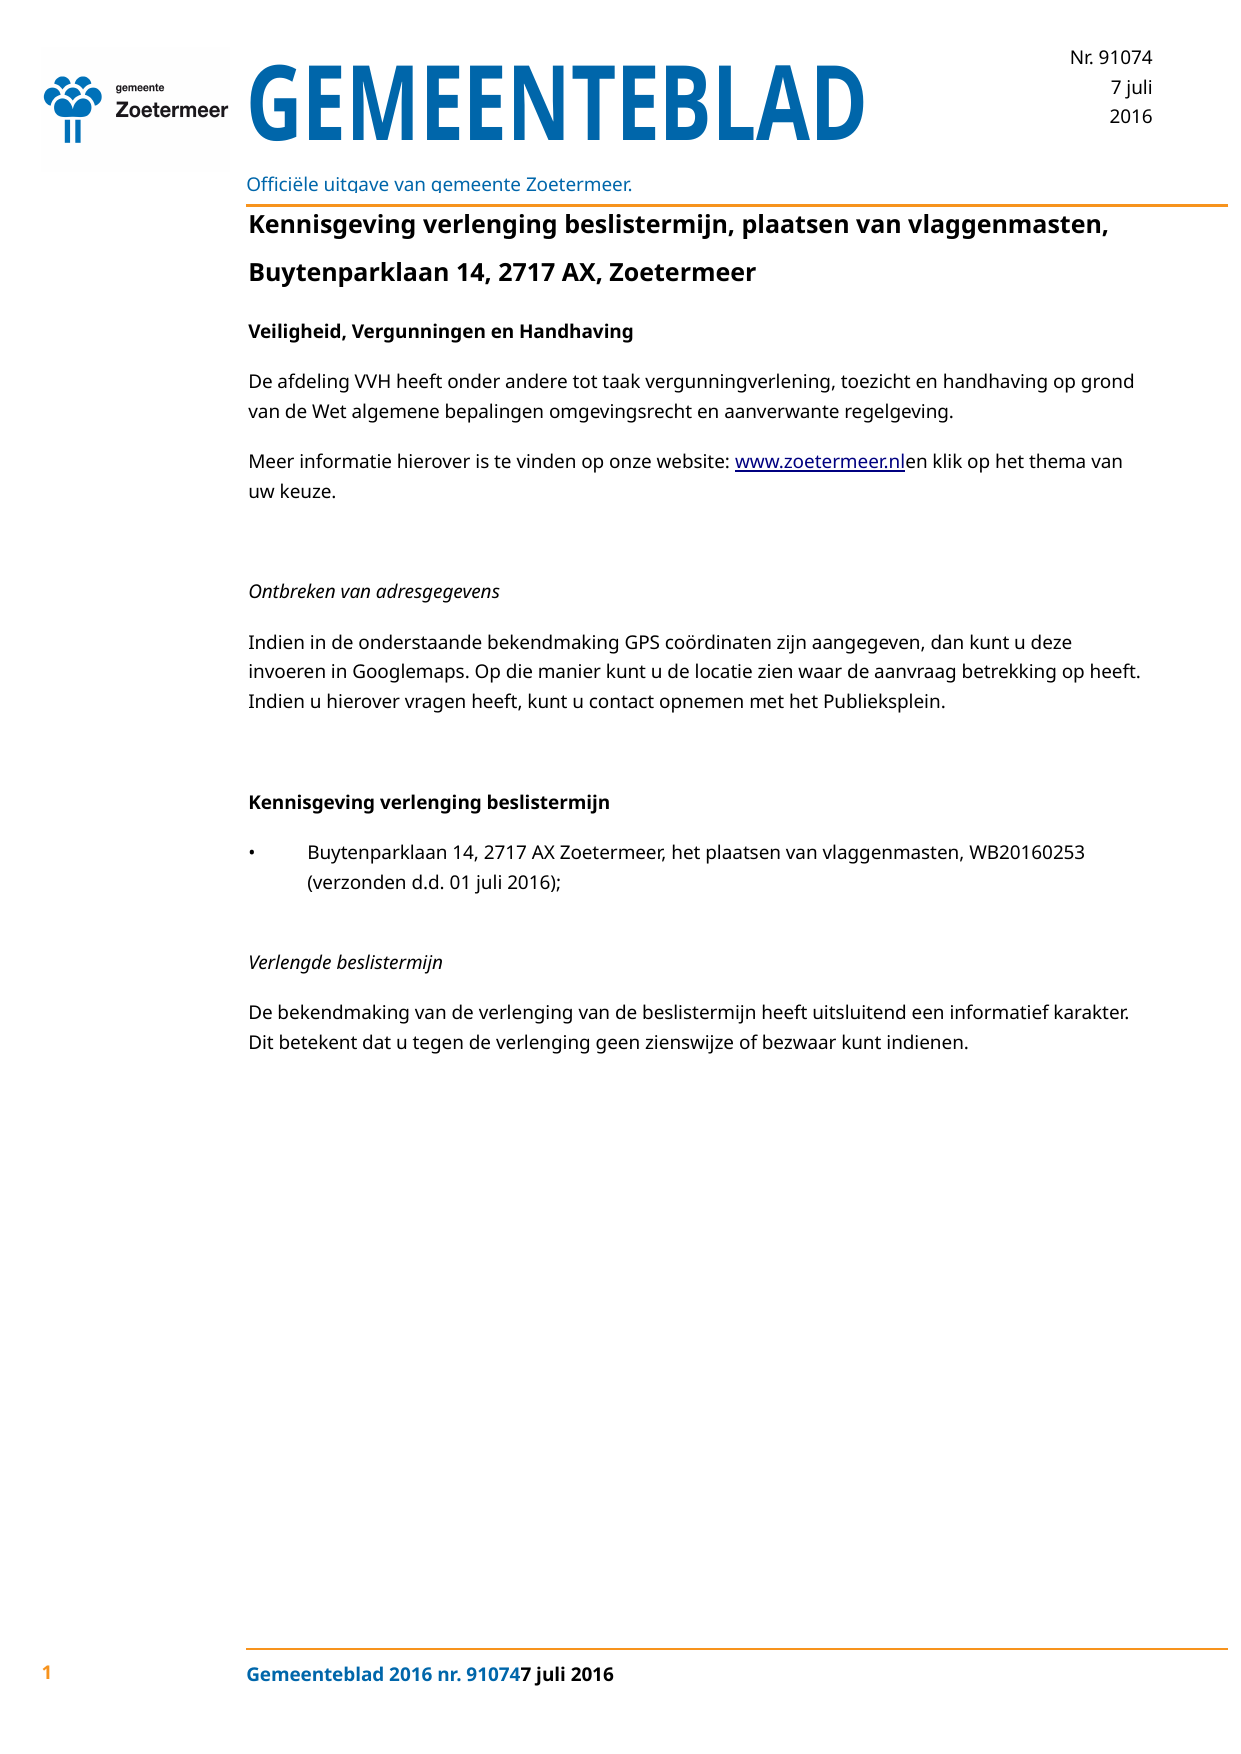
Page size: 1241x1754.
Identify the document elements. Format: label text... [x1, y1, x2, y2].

text Kennisgeving verlenging beslistermijn [248, 789, 1152, 815]
text De bekendmaking van de verlenging van de beslistermijn heeft uitsluitend een informatief karakter. Dit betekent dat u tegen de verlenging geen zienswijze of bezwaar kunt indienen. [248, 999, 1152, 1055]
text Verlengde beslistermijn [248, 949, 1152, 975]
text Meer informatie hierover is te vinden op onze website: www.zoetermeer.nlen klik op het thema van uw keuze. [248, 448, 1152, 504]
text Ontbreken van adresgegevens [248, 579, 1152, 604]
text Veiligheid, Vergunningen en Handhaving [248, 318, 1152, 344]
picture [41, 47, 231, 172]
text Indien in de onderstaande bekendmaking GPS coördinaten zijn aangegeven, dan kunt u deze invoeren in Googlemaps. Op die manier kunt u de locatie zien waar de aanvraag betrekking op heeft. Indien u hierover vragen heeft, kunt u contact opnemen met het Publieksplein. [248, 629, 1152, 714]
list Buytenparklaan 14, 2717 AX Zoetermeer, het plaatsen van vlaggenmasten, WB20160253 (verzonden d.d. 01 juli 2016); [248, 839, 1152, 895]
text Kennisgeving verlenging beslistermijn, plaatsen van vlaggenmasten, Buytenparklaan 14, 2717 AX, Zoetermeer [248, 207, 1152, 288]
text De afdeling VVH heeft onder andere tot taak vergunningverlening, toezicht en handhaving op grond van de Wet algemene bepalingen omgevingsrecht en aanverwante regelgeving. [248, 368, 1152, 424]
